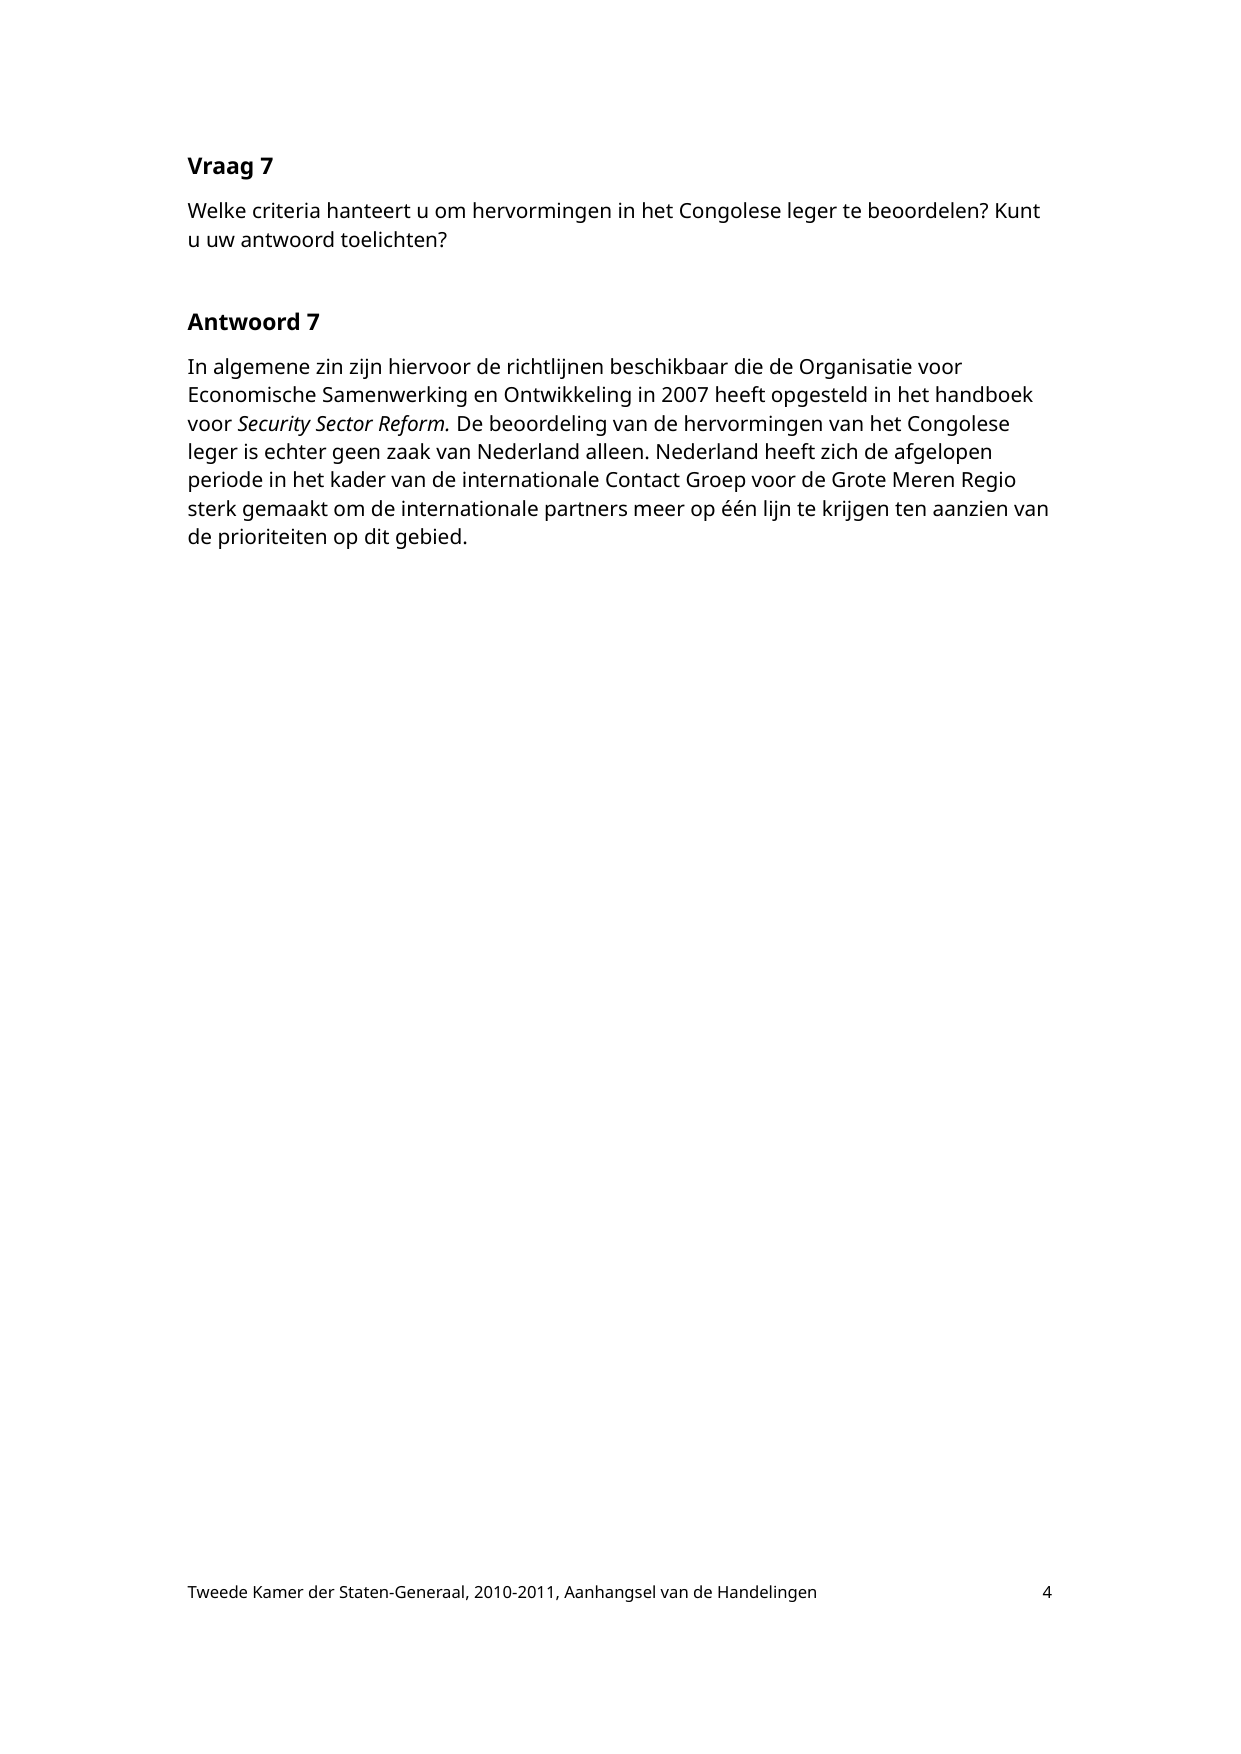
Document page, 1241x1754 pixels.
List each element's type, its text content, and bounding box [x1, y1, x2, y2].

subtitle Vraag 7 [187, 150, 1053, 181]
text In algemene zin zijn hiervoor de richtlijnen beschikbaar die de Organisatie voor Economische Samenwerking en Ontwikkeling in 2007 heeft opgesteld in het handboek voor Security Sector Reform. De beoordeling van de hervormingen van het Congolese leger is echter geen zaak van Nederland alleen. Nederland heeft zich de afgelopen periode in het kader van de internationale Contact Groep voor de Grote Meren Regio sterk gemaakt om de internationale partners meer op één lijn te krijgen ten aanzien van de prioriteiten op dit gebied. [187, 352, 1053, 551]
text Welke criteria hanteert u om hervormingen in het Congolese leger te beoordelen? Kunt u uw antwoord toelichten? [187, 196, 1053, 253]
subtitle Antwoord 7 [187, 306, 1053, 337]
